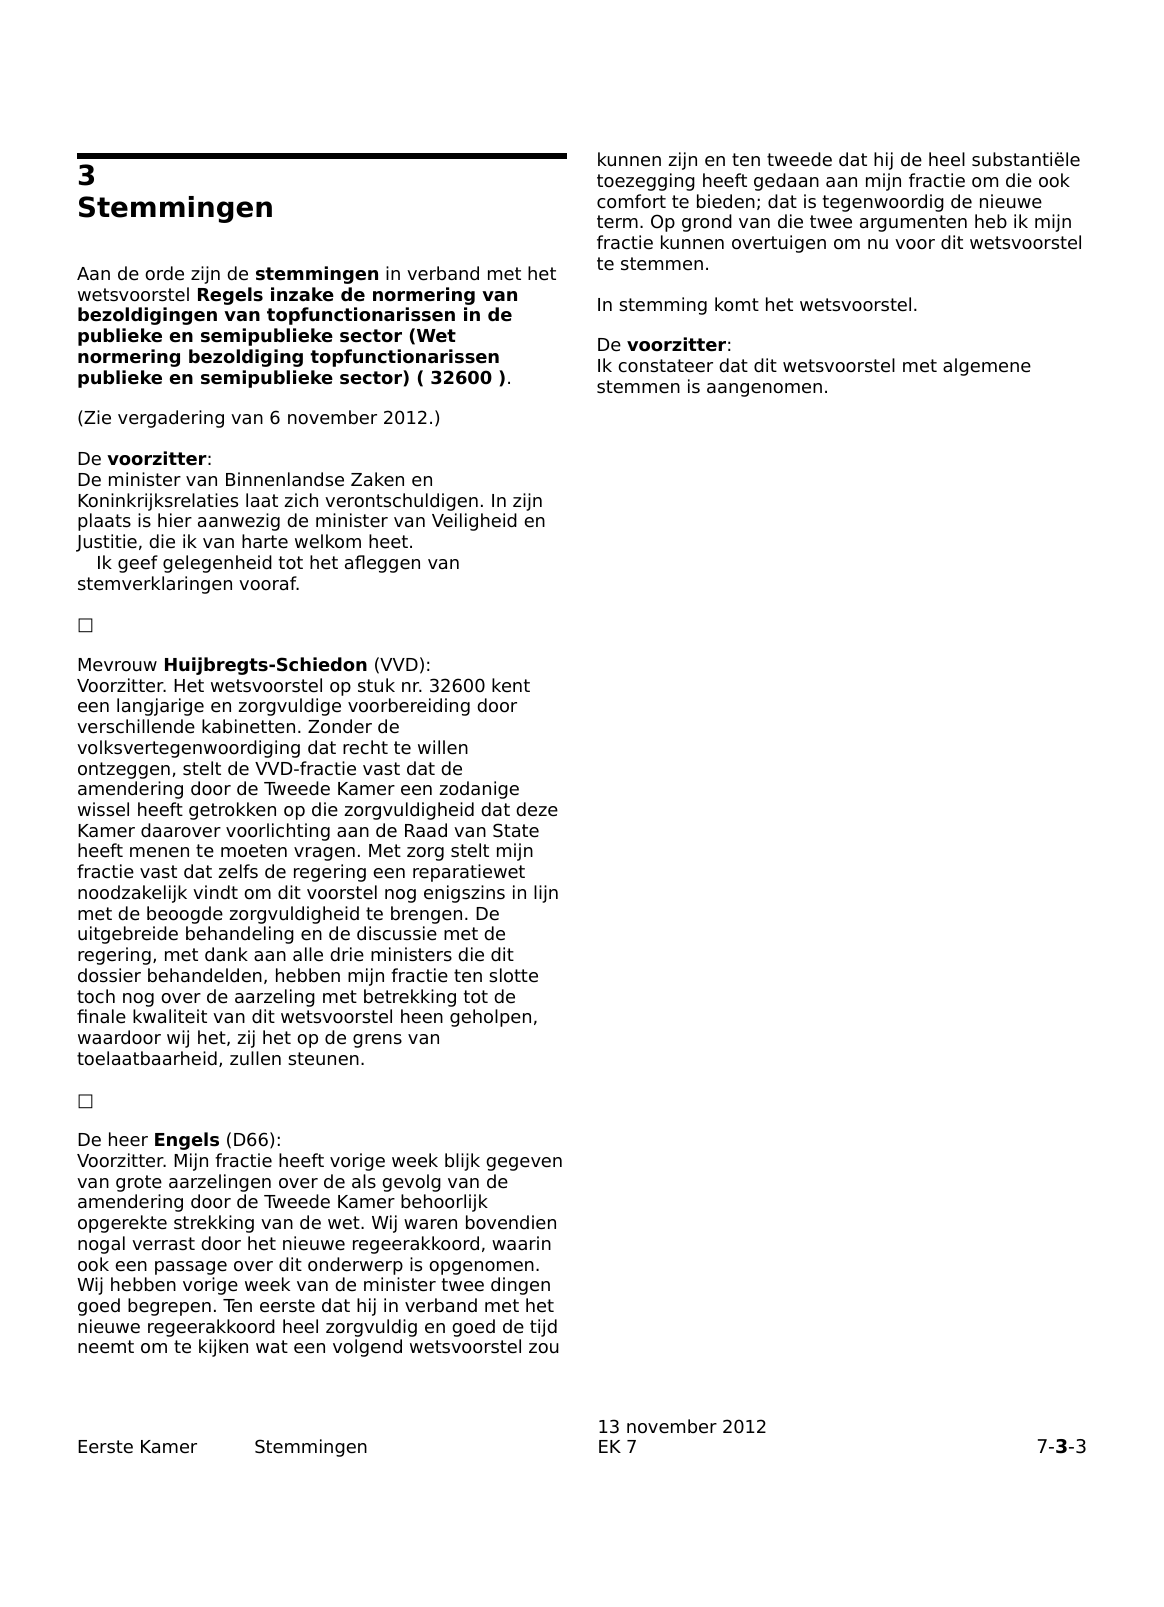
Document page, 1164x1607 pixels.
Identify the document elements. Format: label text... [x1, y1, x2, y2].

text Mevrouw Huijbregts-Schiedon (VVD): [77, 655, 567, 676]
text De heer Engels (D66): [77, 1130, 567, 1151]
text In stemming komt het wetsvoorstel. [596, 294, 1087, 315]
text Voorzitter. Het wetsvoorstel op stuk nr. 32600 kent een langjarige en zorgvuldige voorbereiding door verschillende kabinetten. Zonder de volksvertegenwoordiging dat recht te willen ontzeggen, stelt de VVD-fractie vast dat de amendering door de Tweede Kamer een zodanige wissel heeft getrokken op die zorgvuldigheid dat deze Kamer daarover voorlichting aan de Raad van State heeft menen te moeten vragen. Met zorg stelt mijn fractie vast dat zelfs de regering een reparatiewet noodzakelijk vindt om dit voorstel nog enigszins in lijn met de beoogde zorgvuldigheid te brengen. De uitgebreide behandeling en de discussie met de regering, met dank aan alle drie ministers die dit dossier behandelden, hebben mijn fractie ten slotte toch nog over de aarzeling met betrekking tot de finale kwaliteit van dit wetsvoorstel heen geholpen, waardoor wij het, zij het op de grens van toelaatbaarheid, zullen steunen. [77, 676, 567, 1069]
text De minister van Binnenlandse Zaken en Koninkrijksrelaties laat zich verontschuldigen. In zijn plaats is hier aanwezig de minister van Veiligheid en Justitie, die ik van harte welkom heet. [77, 470, 567, 553]
text (Zie vergadering van 6 november 2012.) [77, 408, 567, 429]
text □ [77, 1089, 567, 1110]
text Ik constateer dat dit wetsvoorstel met algemene stemmen is aangenomen. [596, 356, 1087, 397]
text Ik geef gelegenheid tot het afleggen van stemverklaringen vooraf. [77, 553, 567, 594]
text □ [77, 614, 567, 635]
text De voorzitter: [77, 449, 567, 470]
title 3 Stemmingen [77, 159, 567, 224]
text De voorzitter: [596, 335, 1087, 356]
text kunnen zijn en ten tweede dat hij de heel substantiële toezegging heeft gedaan aan mijn fractie om die ook comfort te bieden; dat is tegenwoordig de nieuwe term. Op grond van die twee argumenten heb ik mijn fractie kunnen overtuigen om nu voor dit wetsvoorstel te stemmen. [596, 150, 1087, 274]
text Aan de orde zijn de stemmingen in verband met het wetsvoorstel Regels inzake de normering van bezoldigingen van topfunctionarissen in de publieke en semipublieke sector (Wet normering bezoldiging topfunctionarissen publieke en semipublieke sector) ( 32600 ). [77, 264, 567, 388]
text Voorzitter. Mijn fractie heeft vorige week blijk gegeven van grote aarzelingen over de als gevolg van de amendering door de Tweede Kamer behoorlijk opgerekte strekking van de wet. Wij waren bovendien nogal verrast door het nieuwe regeerakkoord, waarin ook een passage over dit onderwerp is opgenomen. Wij hebben vorige week van de minister twee dingen goed begrepen. Ten eerste dat hij in verband met het nieuwe regeerakkoord heel zorgvuldig en goed de tijd neemt om te kijken wat een volgend wetsvoorstel zou [77, 1151, 567, 1358]
